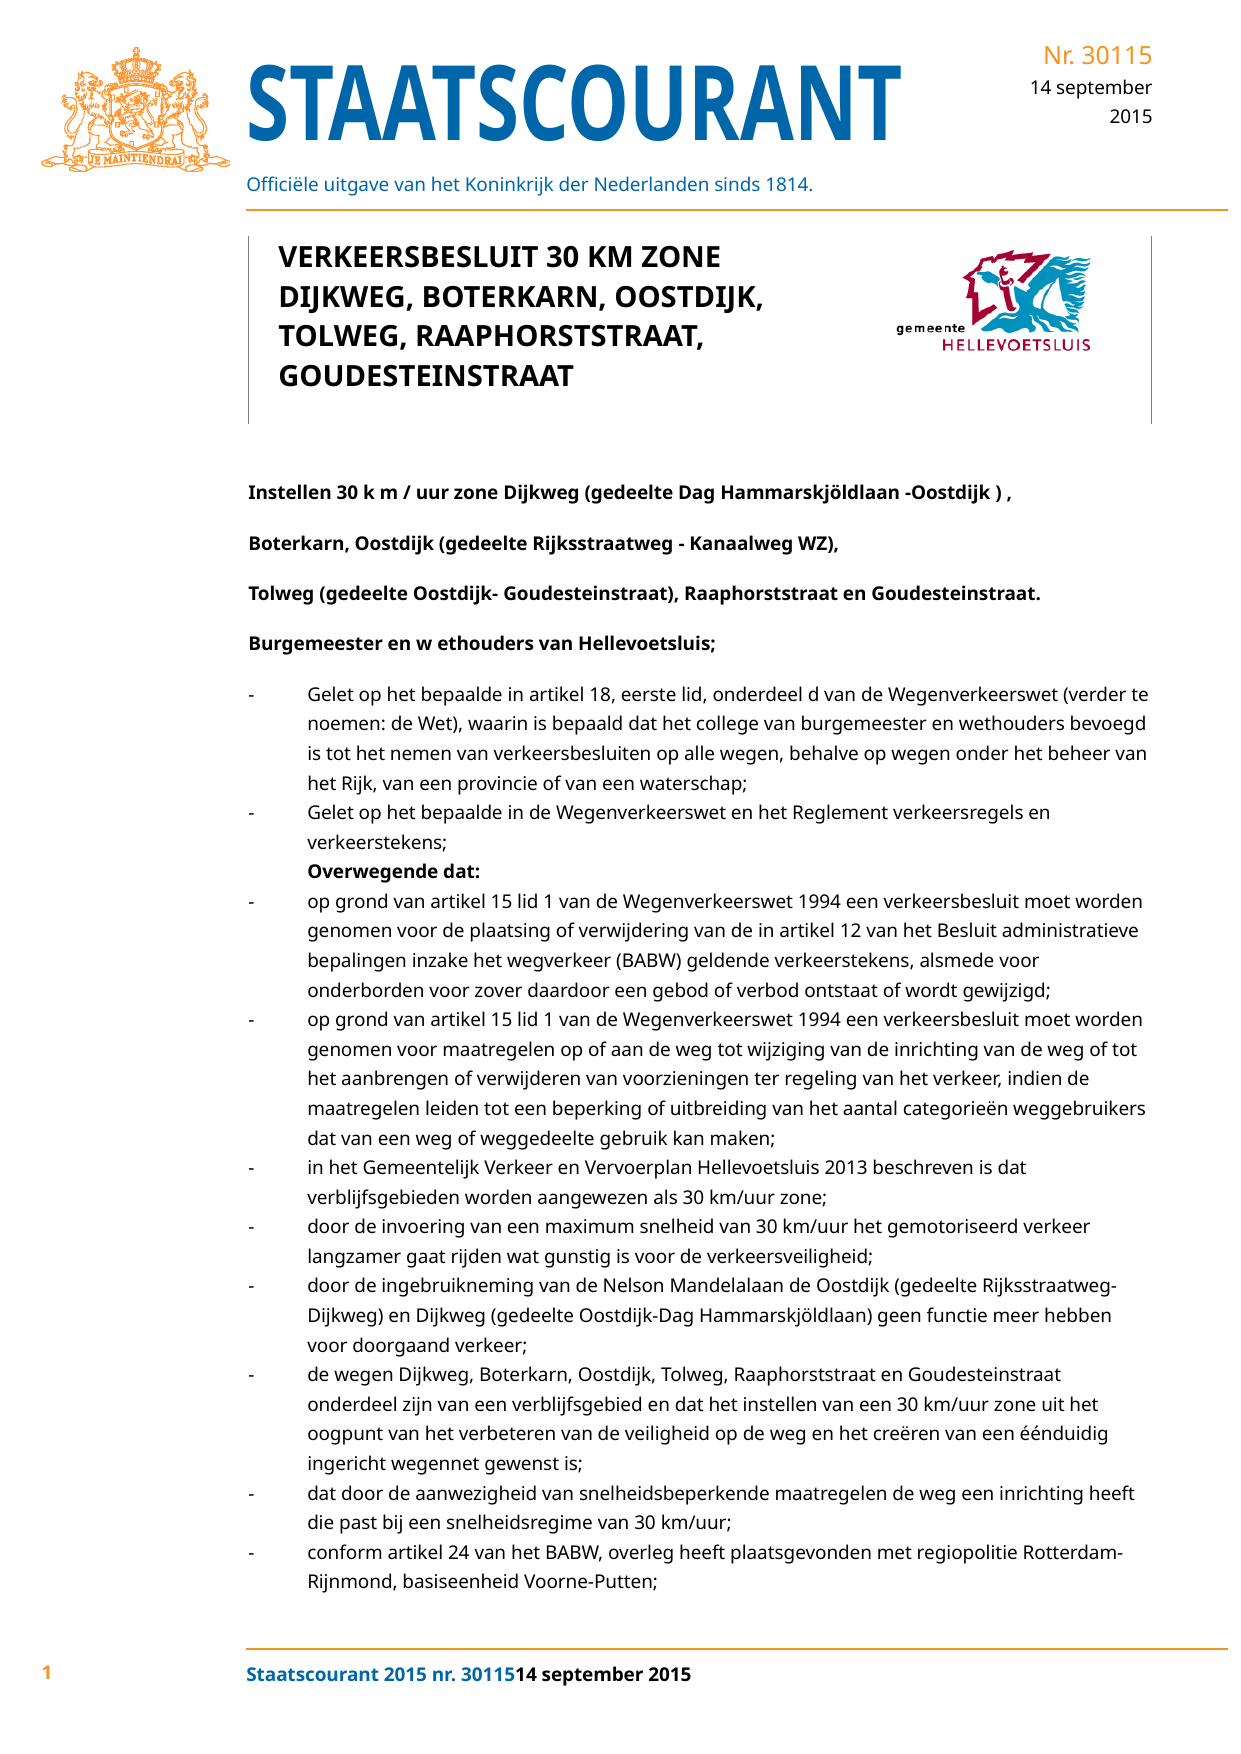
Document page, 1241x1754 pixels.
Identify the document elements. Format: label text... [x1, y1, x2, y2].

text Instellen 30 k m / uur zone Dijkweg (gedeelte Dag Hammarskjöldlaan -Oostdijk ) , [248, 479, 1152, 505]
picture [882, 236, 1119, 374]
list dat door de aanwezigheid van snelheidsbeperkende maatregelen de weg een inrichting heeft die past bij een snelheidsregime van 30 km/uur; [248, 1480, 1152, 1535]
list op grond van artikel 15 lid 1 van de Wegenverkeerswet 1994 een verkeersbesluit moet worden genomen voor de plaatsing of verwijdering van de in artikel 12 van het Besluit administratieve bepalingen inzake het wegverkeer (BABW) geldende verkeerstekens, alsmede voor onderborden voor zover daardoor een gebod of verbod ontstaat of wordt gewijzigd; [248, 888, 1152, 1003]
picture [41, 47, 231, 172]
table_header VERKEERSBESLUIT 30 KM ZONE DIJKWEG, BOTERKARN, OOSTDIJK, TOLWEG, RAAPHORSTSTRAAT, GOUDESTEINSTRAAT [249, 236, 850, 424]
list door de ingebruikneming van de Nelson Mandelalaan de Oostdijk (gedeelte Rijksstraatweg-Dijkweg) en Dijkweg (gedeelte Oostdijk-Dag Hammarskjöldlaan) geen functie meer hebben voor doorgaand verkeer; [248, 1273, 1152, 1358]
text Tolweg (gedeelte Oostdijk- Goudesteinstraat), Raaphorststraat en Goudesteinstraat. [248, 580, 1152, 606]
list Overwegende dat: [248, 858, 1152, 884]
text Boterkarn, Oostdijk (gedeelte Rijksstraatweg - Kanaalweg WZ), [248, 530, 1152, 556]
list Gelet op het bepaalde in de Wegenverkeerswet en het Reglement verkeersregels en verkeerstekens; [248, 799, 1152, 855]
list Gelet op het bepaalde in artikel 18, eerste lid, onderdeel d van de Wegenverkeerswet (verder te noemen: de Wet), waarin is bepaald dat het college van burgemeester en wethouders bevoegd is tot het nemen van verkeersbesluiten op alle wegen, behalve op wegen onder het beheer van het Rijk, van een provincie of van een waterschap; [248, 681, 1152, 796]
list op grond van artikel 15 lid 1 van de Wegenverkeerswet 1994 een verkeersbesluit moet worden genomen voor maatregelen op of aan de weg tot wijziging van de inrichting van de weg of tot het aanbrengen of verwijderen van voorzieningen ter regeling van het verkeer, indien de maatregelen leiden tot een beperking of uitbreiding van het aantal categorieën weggebruikers dat van een weg of weggedeelte gebruik kan maken; [248, 1006, 1152, 1151]
list conform artikel 24 van het BABW, overleg heeft plaatsgevonden met regiopolitie Rotterdam-Rijnmond, basiseenheid Voorne-Putten; [248, 1539, 1152, 1594]
table_header [850, 236, 1151, 424]
list de wegen Dijkweg, Boterkarn, Oostdijk, Tolweg, Raaphorststraat en Goudesteinstraat onderdeel zijn van een verblijfsgebied en dat het instellen van een 30 km/uur zone uit het oogpunt van het verbeteren van de veiligheid op de weg en het creëren van een éénduidig ingericht wegennet gewenst is; [248, 1361, 1152, 1476]
text Burgemeester en w ethouders van Hellevoetsluis; [248, 631, 1152, 656]
list door de invoering van een maximum snelheid van 30 km/uur het gemotoriseerd verkeer langzamer gaat rijden wat gunstig is voor de verkeersveiligheid; [248, 1213, 1152, 1269]
list in het Gemeentelijk Verkeer en Vervoerplan Hellevoetsluis 2013 beschreven is dat verblijfsgebieden worden aangewezen als 30 km/uur zone; [248, 1154, 1152, 1210]
